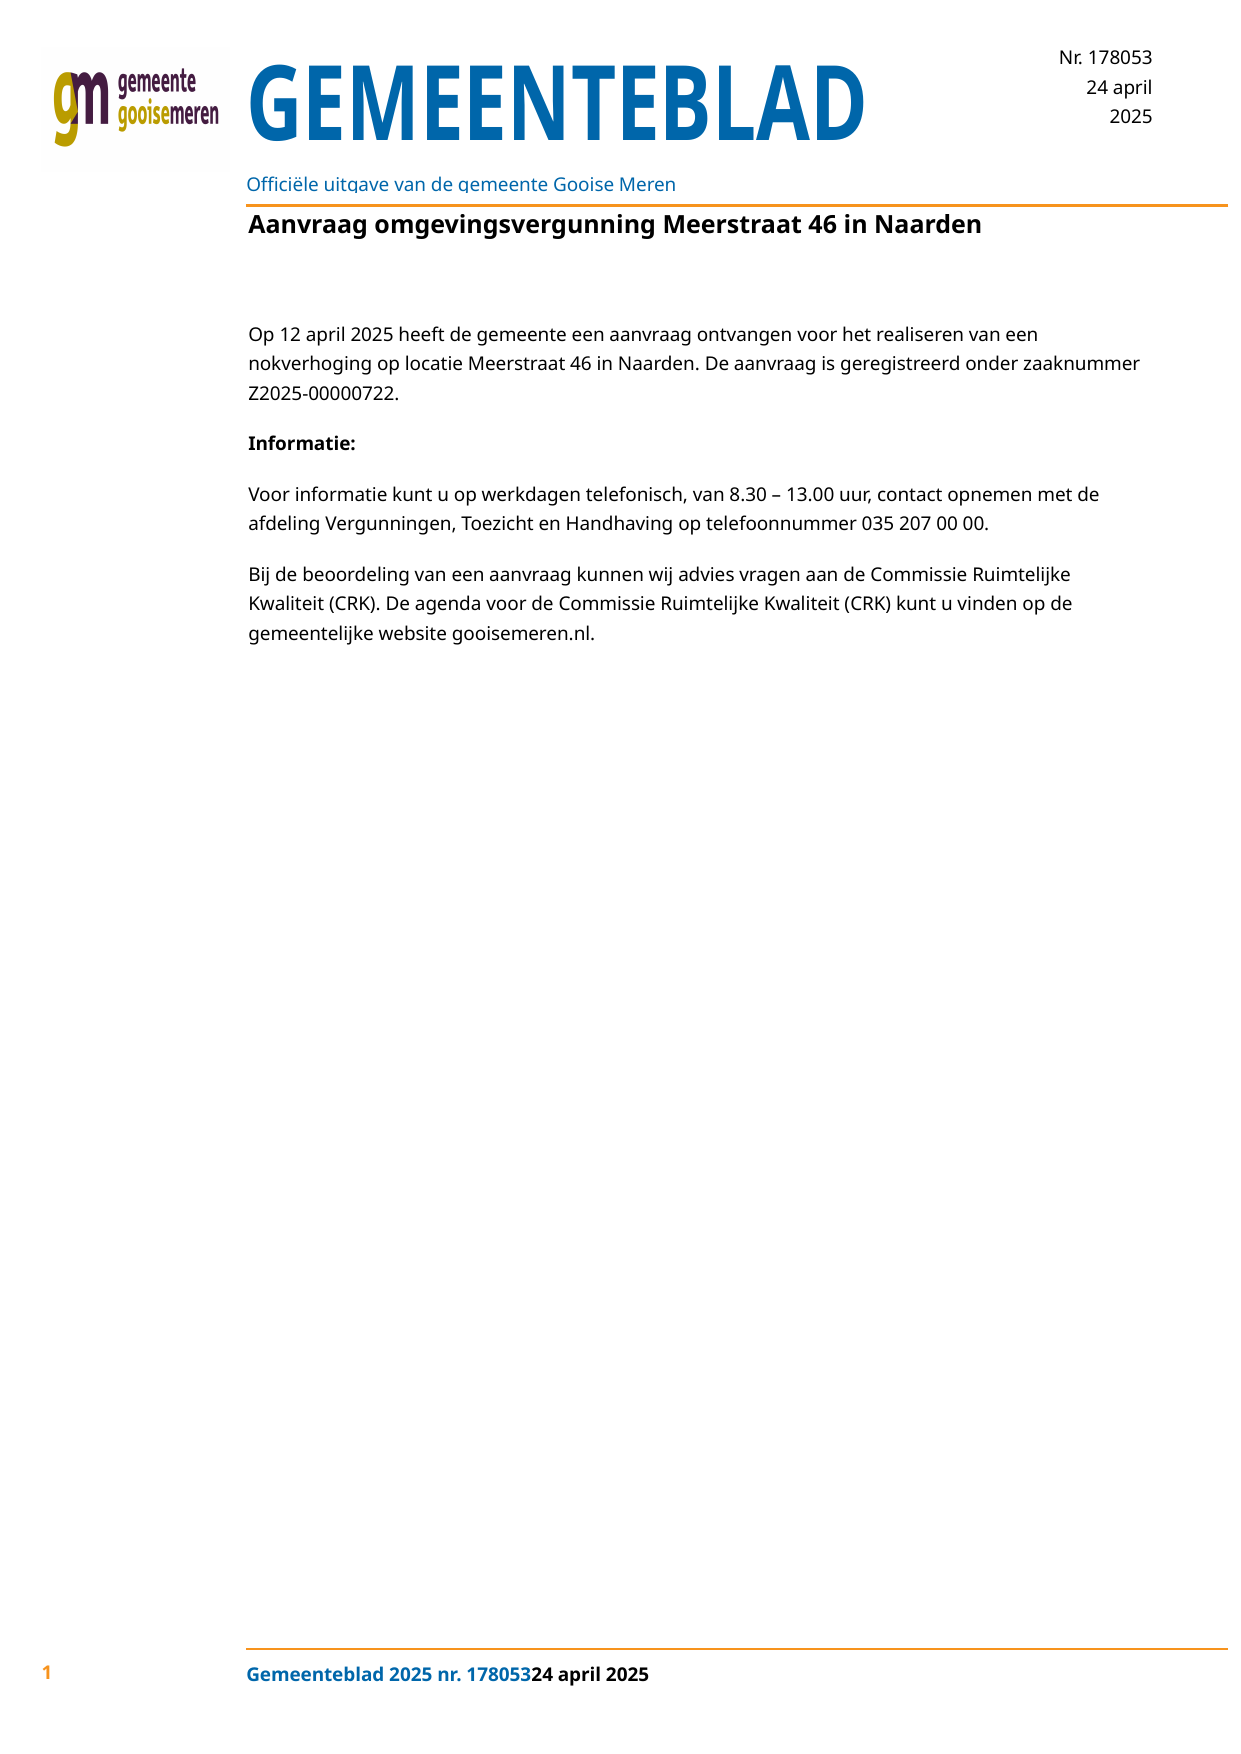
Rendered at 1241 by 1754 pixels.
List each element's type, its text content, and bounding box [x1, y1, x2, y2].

picture [41, 47, 231, 172]
text Informatie: [248, 430, 1152, 456]
text Aanvraag omgevingsvergunning Meerstraat 46 in Naarden [248, 207, 1152, 241]
text Bij de beoordeling van een aanvraag kunnen wij advies vragen aan de Commissie Ruimtelijke Kwaliteit (CRK). De agenda voor de Commissie Ruimtelijke Kwaliteit (CRK) kunt u vinden op de gemeentelijke website gooisemeren.nl. [248, 561, 1152, 646]
text Op 12 april 2025 heeft de gemeente een aanvraag ontvangen voor het realiseren van een nokverhoging op locatie Meerstraat 46 in Naarden. De aanvraag is geregistreerd onder zaaknummer Z2025-00000722. [248, 321, 1152, 406]
text Voor informatie kunt u op werkdagen telefonisch, van 8.30 – 13.00 uur, contact opnemen met de afdeling Vergunningen, Toezicht en Handhaving op telefoonnummer 035 207 00 00. [248, 481, 1152, 536]
